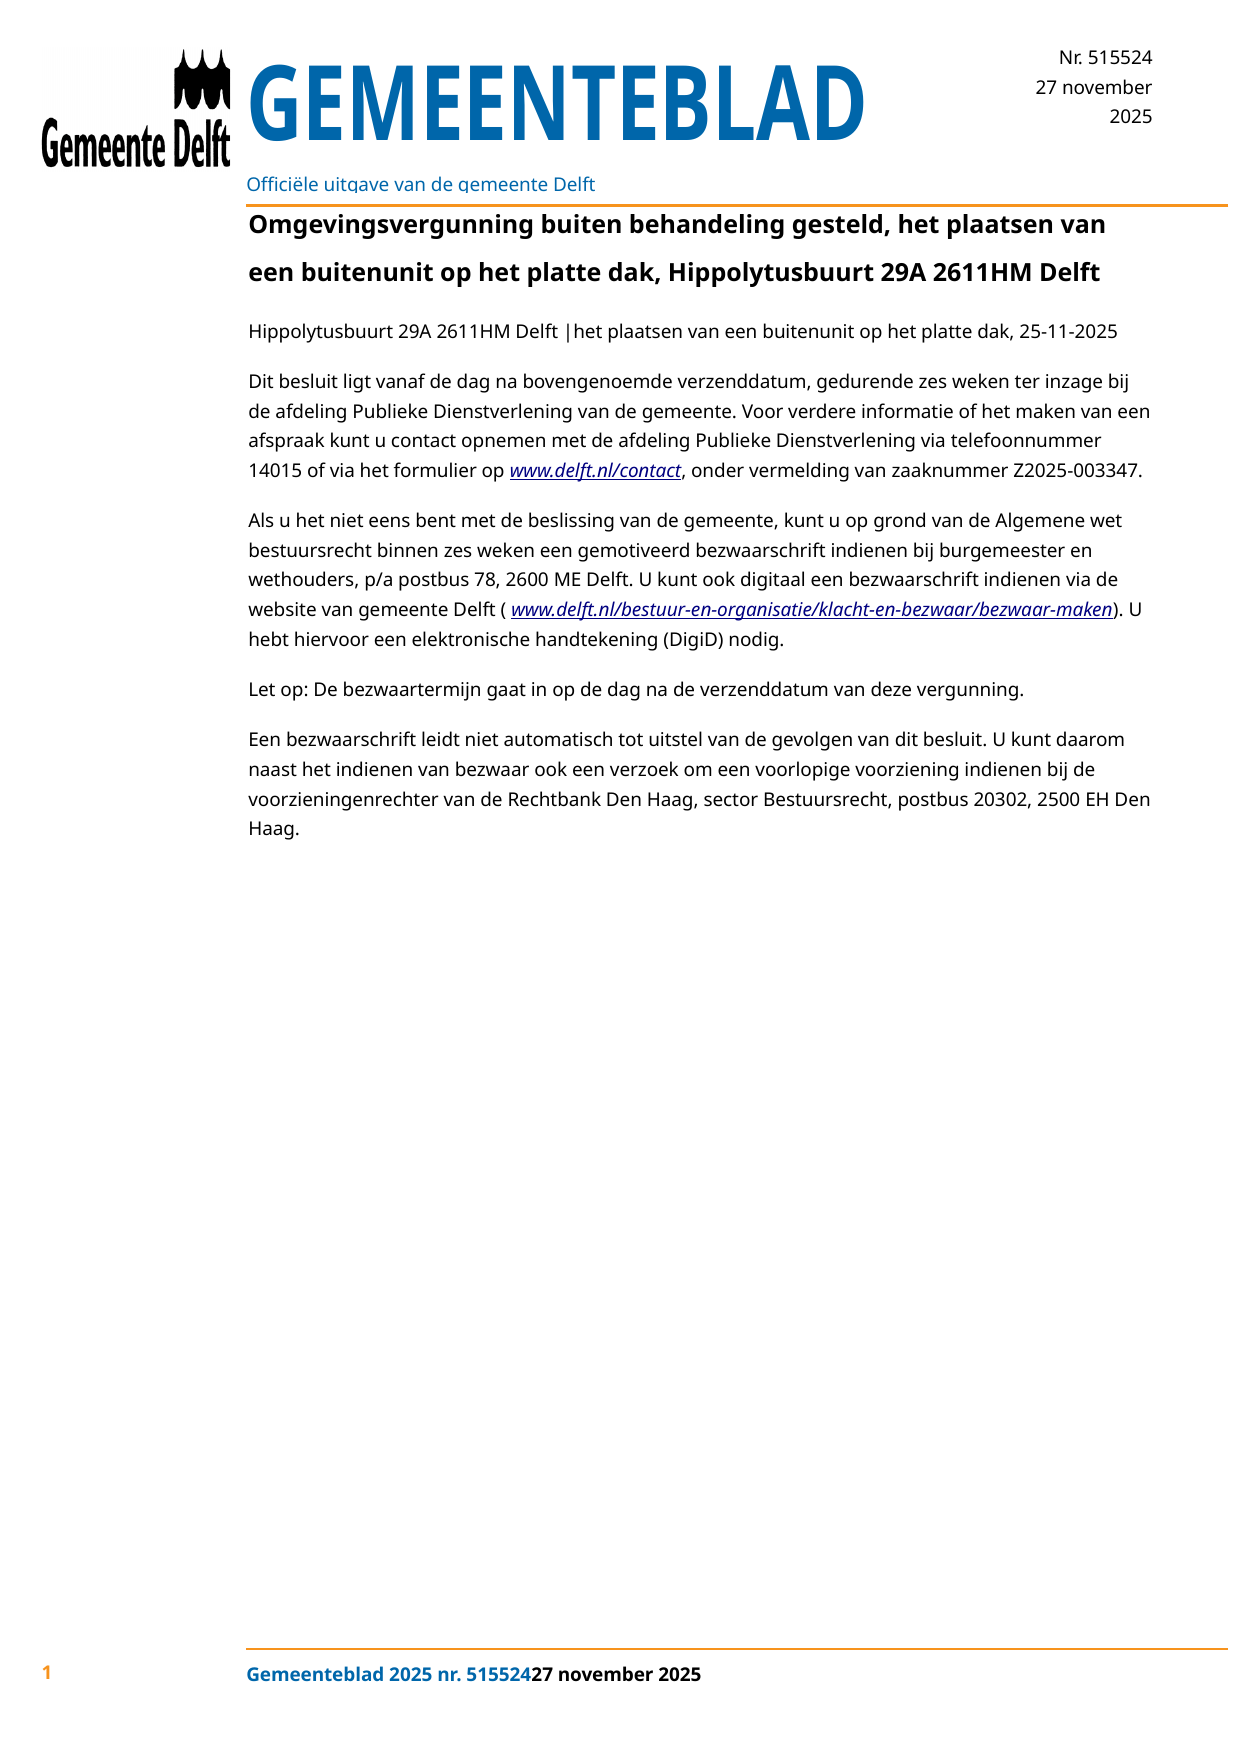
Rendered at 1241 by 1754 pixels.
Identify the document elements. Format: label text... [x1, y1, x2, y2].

text Dit besluit ligt vanaf de dag na bovengenoemde verzenddatum, gedurende zes weken ter inzage bij de afdeling Publieke Dienstverlening van de gemeente. Voor verdere informatie of het maken van een afspraak kunt u contact opnemen met de afdeling Publieke Dienstverlening via telefoonnummer 14015 of via het formulier op www.delft.nl/contact, onder vermelding van zaaknummer Z2025-003347. [248, 368, 1152, 483]
text Omgevingsvergunning buiten behandeling gesteld, het plaatsen van een buitenunit op het platte dak, Hippolytusbuurt 29A 2611HM Delft [248, 207, 1152, 288]
text Let op: De bezwaartermijn gaat in op de dag na de verzenddatum van deze vergunning. [248, 676, 1152, 702]
picture [41, 47, 231, 172]
text Een bezwaarschrift leidt niet automatisch tot uitstel van de gevolgen van dit besluit. U kunt daarom naast het indienen van bezwaar ook een verzoek om een voorlopige voorziening indienen bij de voorzieningenrechter van de Rechtbank Den Haag, sector Bestuursrecht, postbus 20302, 2500 EH Den Haag. [248, 727, 1152, 841]
text Hippolytusbuurt 29A 2611HM Delft |het plaatsen van een buitenunit op het platte dak, 25-11-2025 [248, 318, 1152, 344]
text Als u het niet eens bent met de beslissing van de gemeente, kunt u op grond van de Algemene wet bestuursrecht binnen zes weken een gemotiveerd bezwaarschrift indienen bij burgemeester en wethouders, p/a postbus 78, 2600 ME Delft. U kunt ook digitaal een bezwaarschrift indienen via de website van gemeente Delft ( www.delft.nl/bestuur-en-organisatie/klacht-en-bezwaar/bezwaar-maken). U hebt hiervoor een elektronische handtekening (DigiD) nodig. [248, 507, 1152, 652]
